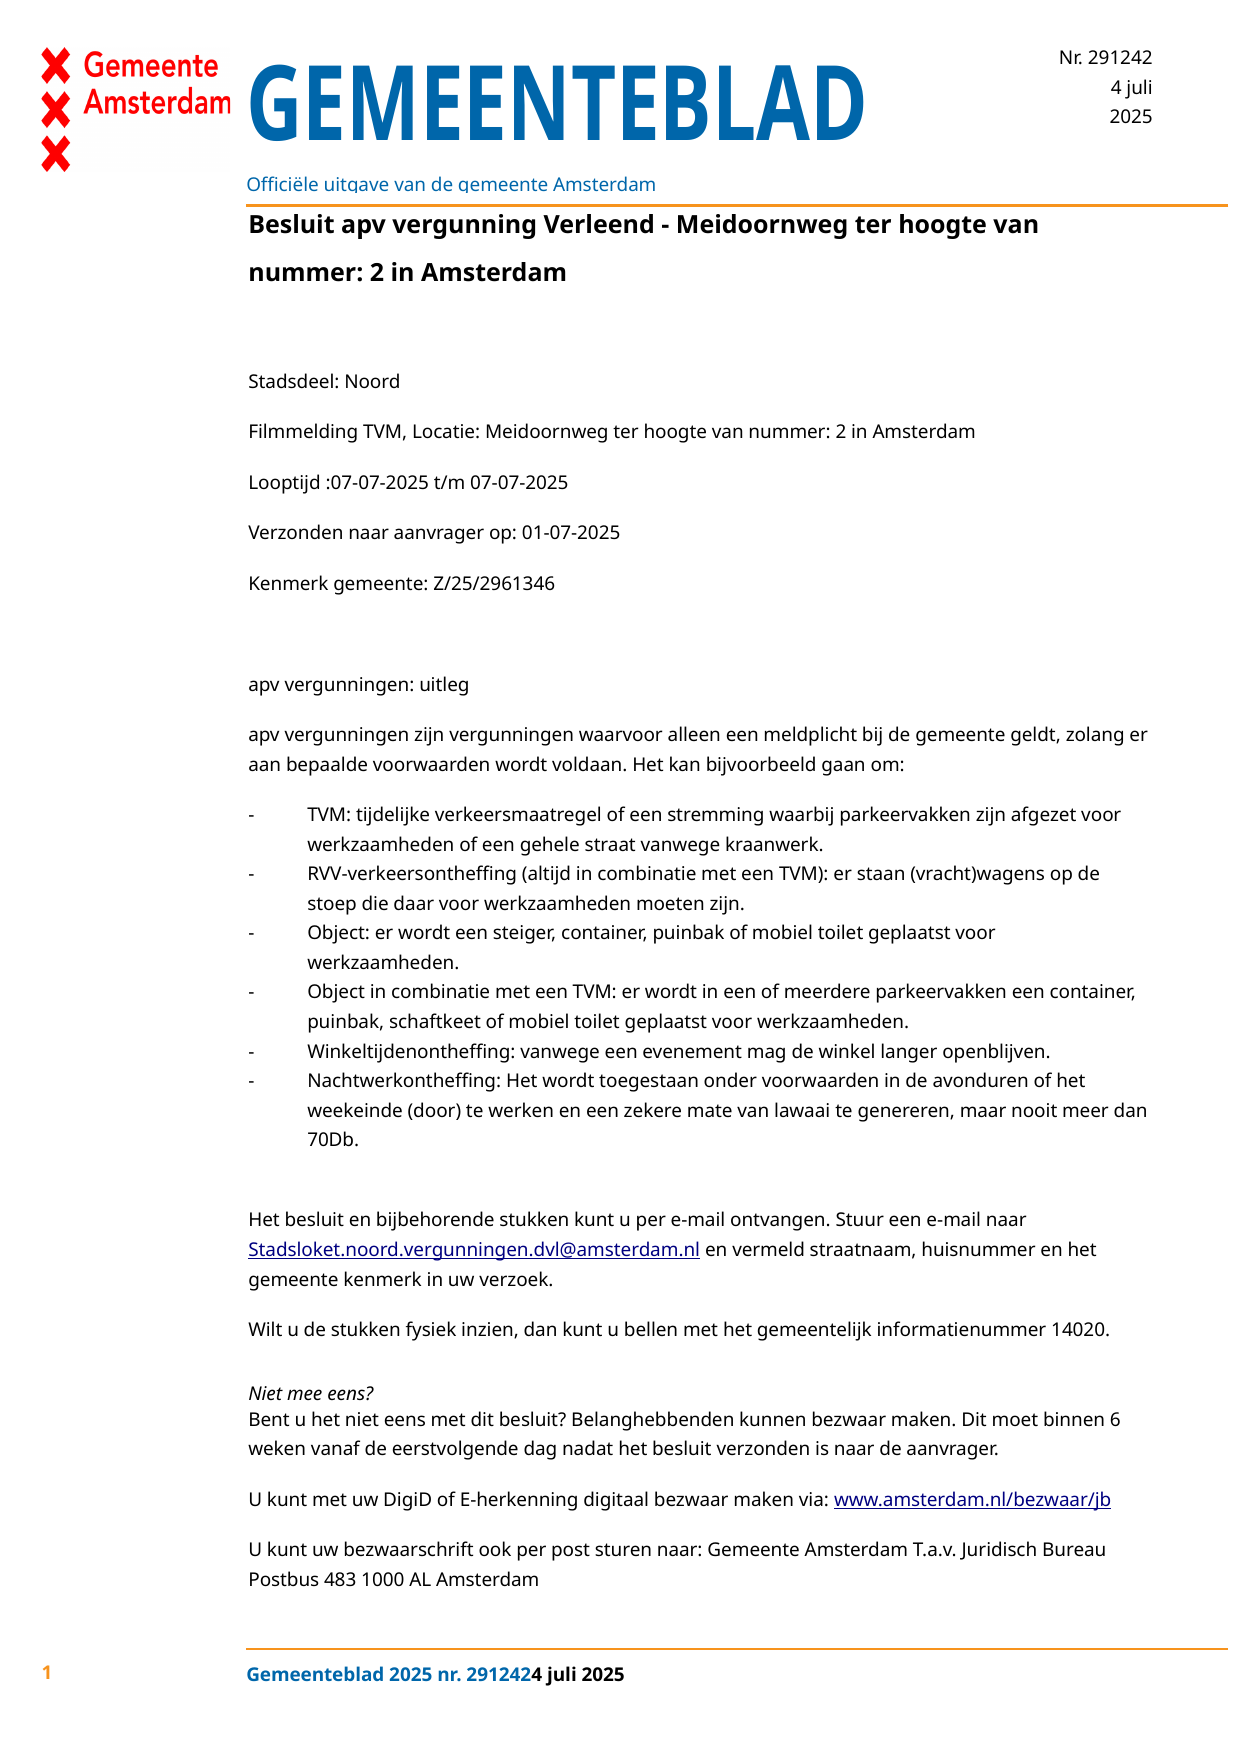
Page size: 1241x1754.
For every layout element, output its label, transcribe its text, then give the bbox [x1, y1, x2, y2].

list Object: er wordt een steiger, container, puinbak of mobiel toilet geplaatst voor werkzaamheden. [248, 919, 1152, 975]
picture [41, 47, 231, 172]
text apv vergunningen: uitleg [248, 671, 1152, 697]
text Filmmelding TVM, Locatie: Meidoornweg ter hoogte van nummer: 2 in Amsterdam [248, 419, 1152, 444]
list RVV-verkeersontheffing (altijd in combinatie met een TVM): er staan (vracht)wagens op de stoep die daar voor werkzaamheden moeten zijn. [248, 860, 1152, 916]
list Winkeltijdenontheffing: vanwege een evenement mag de winkel langer openblijven. [248, 1038, 1152, 1064]
list Object in combinatie met een TVM: er wordt in een of meerdere parkeervakken een container, puinbak, schaftkeet of mobiel toilet geplaatst voor werkzaamheden. [248, 979, 1152, 1034]
text Niet mee eens? [248, 1380, 1152, 1406]
list Nachtwerkontheffing: Het wordt toegestaan onder voorwaarden in de avonduren of het weekeinde (door) te werken en een zekere mate van lawaai te genereren, maar nooit meer dan 70Db. [248, 1067, 1152, 1152]
text Verzonden naar aanvrager op: 01-07-2025 [248, 519, 1152, 545]
text Stadsdeel: Noord [248, 368, 1152, 394]
text Wilt u de stukken fysiek inzien, dan kunt u bellen met het gemeentelijk informatienummer 14020. [248, 1316, 1152, 1342]
text Besluit apv vergunning Verleend - Meidoornweg ter hoogte van nummer: 2 in Amsterdam [248, 207, 1152, 288]
text Looptijd :07-07-2025 t/m 07-07-2025 [248, 469, 1152, 495]
text apv vergunningen zijn vergunningen waarvoor alleen een meldplicht bij de gemeente geldt, zolang er aan bepaalde voorwaarden wordt voldaan. Het kan bijvoorbeeld gaan om: [248, 721, 1152, 777]
text Kenmerk gemeente: Z/25/2961346 [248, 570, 1152, 596]
list TVM: tijdelijke verkeersmaatregel of een stremming waarbij parkeervakken zijn afgezet voor werkzaamheden of een gehele straat vanwege kraanwerk. [248, 801, 1152, 857]
text U kunt uw bezwaarschrift ook per post sturen naar: Gemeente Amsterdam T.a.v. Juridisch Bureau Postbus 483 1000 AL Amsterdam [248, 1536, 1152, 1592]
text U kunt met uw DigiD of E-herkenning digitaal bezwaar maken via: www.amsterdam.nl/bezwaar/jb [248, 1486, 1152, 1512]
text Het besluit en bijbehorende stukken kunt u per e-mail ontvangen. Stuur een e-mail naar Stadsloket.noord.vergunningen.dvl@amsterdam.nl en vermeld straatnaam, huisnummer en het gemeente kenmerk in uw verzoek. [248, 1207, 1152, 1292]
text Bent u het niet eens met dit besluit? Belanghebbenden kunnen bezwaar maken. Dit moet binnen 6 weken vanaf de eerstvolgende dag nadat het besluit verzonden is naar de aanvrager. [248, 1406, 1152, 1461]
